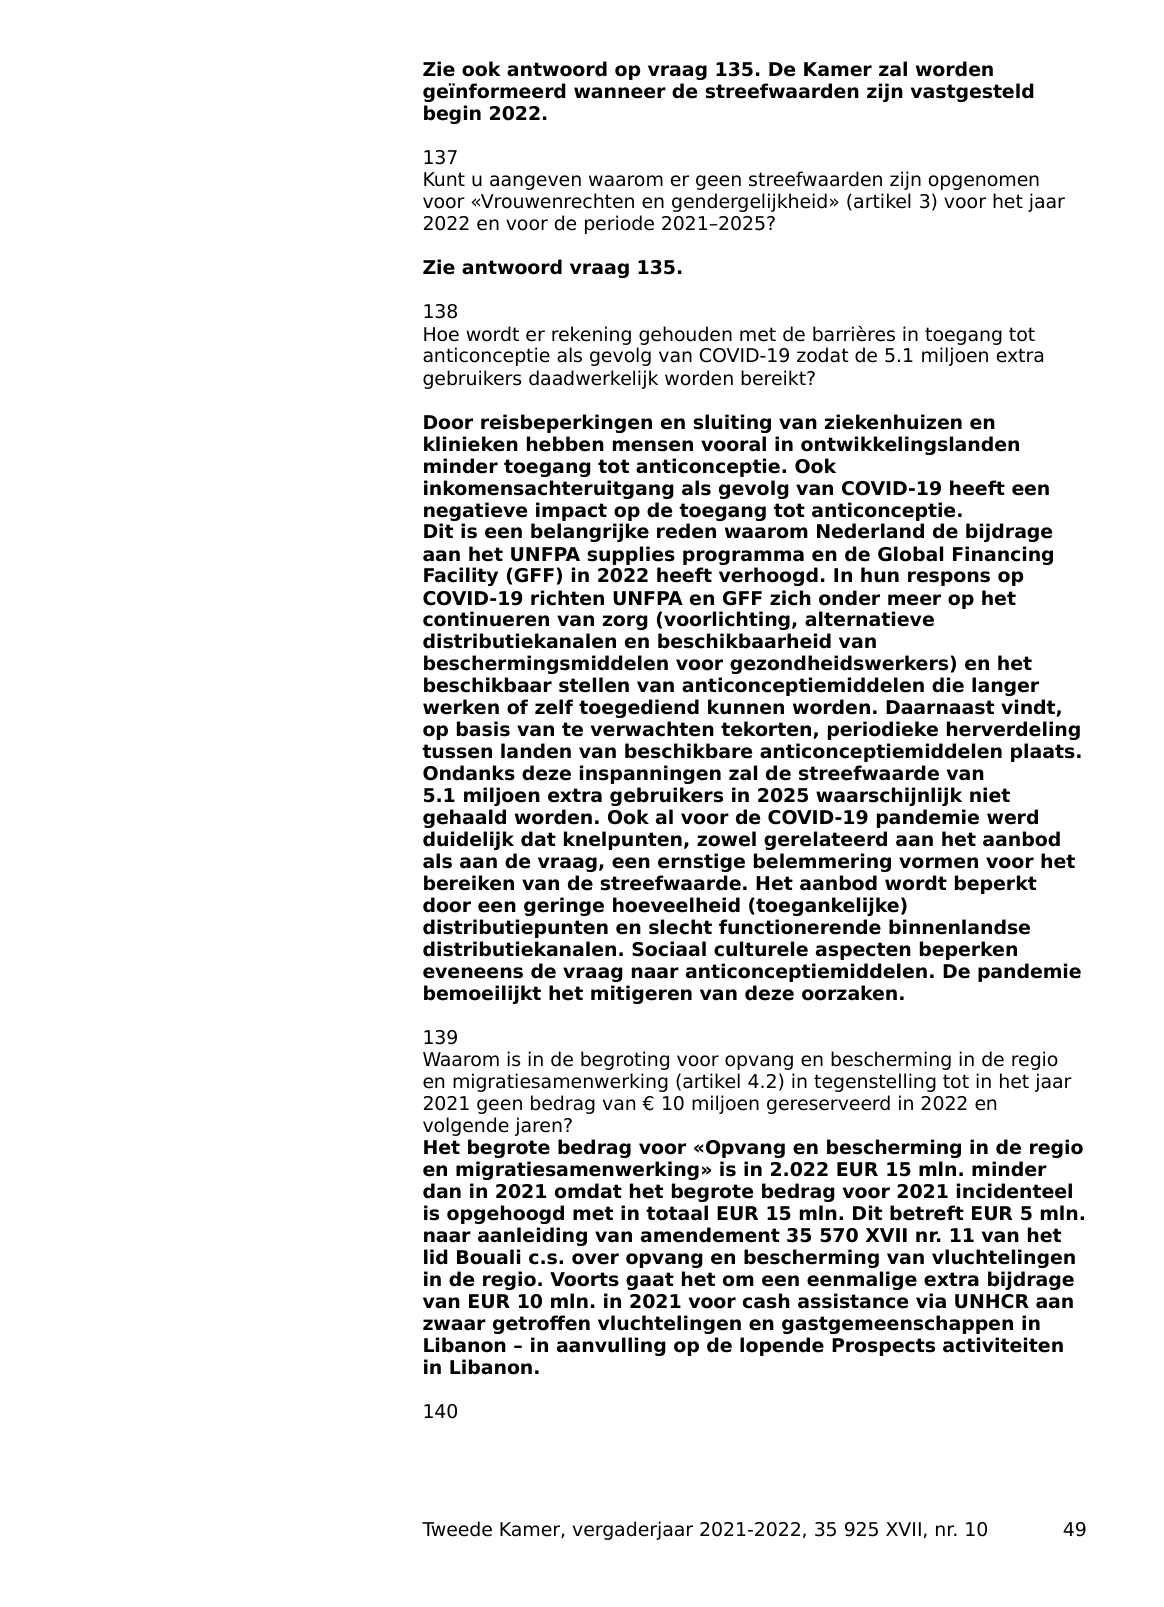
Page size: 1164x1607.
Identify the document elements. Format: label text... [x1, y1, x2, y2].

text Kunt u aangeven waarom er geen streefwaarden zijn opgenomen voor «Vrouwenrechten en gendergelijkheid» (artikel 3) voor het jaar 2022 en voor de periode 2021–2025? [422, 169, 1087, 235]
text Zie ook antwoord op vraag 135. De Kamer zal worden geïnformeerd wanneer de streefwaarden zijn vastgesteld begin 2022. [422, 59, 1087, 125]
text Door reisbeperkingen en sluiting van ziekenhuizen en klinieken hebben mensen vooral in ontwikkelingslanden minder toegang tot anticonceptie. Ook inkomensachteruitgang als gevolg van COVID-19 heeft een negatieve impact op de toegang tot anticonceptie. [422, 412, 1087, 521]
text Ondanks deze inspanningen zal de streefwaarde van 5.1 miljoen extra gebruikers in 2025 waarschijnlijk niet gehaald worden. Ook al voor de COVID-19 pandemie werd duidelijk dat knelpunten, zowel gerelateerd aan het aanbod als aan de vraag, een ernstige belemmering vormen voor het bereiken van de streefwaarde. Het aanbod wordt beperkt door een geringe hoeveelheid (toegankelijke) distributiepunten en slecht functionerende binnenlandse distributiekanalen. Sociaal culturele aspecten beperken eveneens de vraag naar anticonceptiemiddelen. De pandemie bemoeilijkt het mitigeren van deze oorzaken. [422, 763, 1087, 1005]
text Waarom is in de begroting voor opvang en bescherming in de regio en migratiesamenwerking (artikel 4.2) in tegenstelling tot in het jaar 2021 geen bedrag van € 10 miljoen gereserveerd in 2022 en volgende jaren? [422, 1049, 1087, 1137]
text 137 [422, 147, 1087, 169]
text Hoe wordt er rekening gehouden met de barrières in toegang tot anticonceptie als gevolg van COVID-19 zodat de 5.1 miljoen extra gebruikers daadwerkelijk worden bereikt? [422, 323, 1087, 389]
text 139 [422, 1027, 1087, 1049]
text Dit is een belangrijke reden waarom Nederland de bijdrage aan het UNFPA supplies programma en de Global Financing Facility (GFF) in 2022 heeft verhoogd. In hun respons op COVID-19 richten UNFPA en GFF zich onder meer op het continueren van zorg (voorlichting, alternatieve distributiekanalen en beschikbaarheid van beschermingsmiddelen voor gezondheidswerkers) en het beschikbaar stellen van anticonceptiemiddelen die langer werken of zelf toegediend kunnen worden. Daarnaast vindt, op basis van te verwachten tekorten, periodieke herverdeling tussen landen van beschikbare anticonceptiemiddelen plaats. [422, 521, 1087, 763]
text 138 [422, 301, 1087, 323]
text Zie antwoord vraag 135. [422, 257, 1087, 279]
text 140 [422, 1401, 1087, 1423]
text Het begrote bedrag voor «Opvang en bescherming in de regio en migratiesamenwerking» is in 2.022 EUR 15 mln. minder dan in 2021 omdat het begrote bedrag voor 2021 incidenteel is opgehoogd met in totaal EUR 15 mln. Dit betreft EUR 5 mln. naar aanleiding van amendement 35 570 XVII nr. 11 van het lid Bouali c.s. over opvang en bescherming van vluchtelingen in de regio. Voorts gaat het om een eenmalige extra bijdrage van EUR 10 mln. in 2021 voor cash assistance via UNHCR aan zwaar getroffen vluchtelingen en gastgemeenschappen in Libanon – in aanvulling op de lopende Prospects activiteiten in Libanon. [422, 1137, 1087, 1379]
